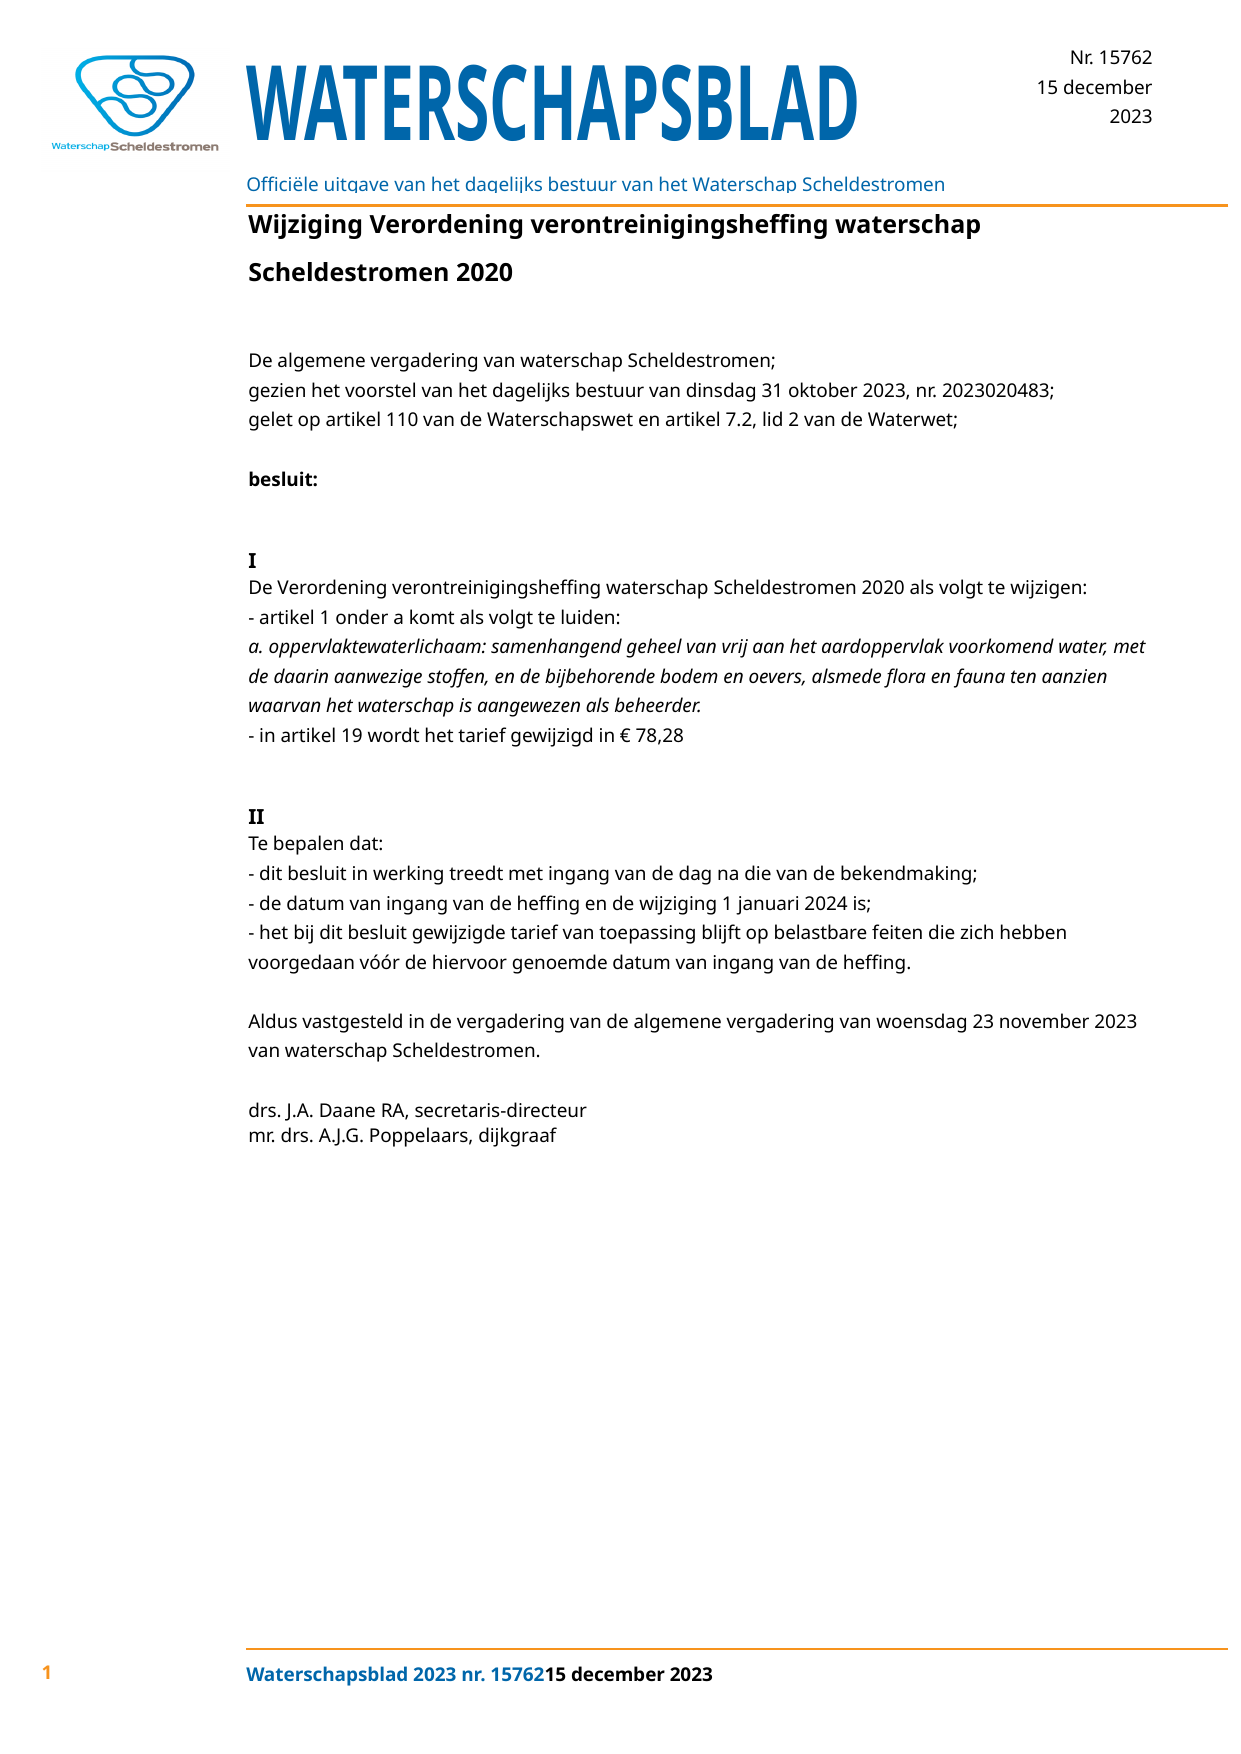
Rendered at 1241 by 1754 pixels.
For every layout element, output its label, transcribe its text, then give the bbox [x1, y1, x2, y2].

text I [248, 546, 1152, 574]
text gezien het voorstel van het dagelijks bestuur van dinsdag 31 oktober 2023, nr. 2023020483; [248, 377, 1152, 403]
text De algemene vergadering van waterschap Scheldestromen; [248, 347, 1152, 373]
text drs. J.A. Daane RA, secretaris-directeur [248, 1097, 1152, 1123]
text - in artikel 19 wordt het tarief gewijzigd in € 78,28 [248, 722, 1152, 748]
text Te bepalen dat: [248, 831, 1152, 856]
text Aldus vastgesteld in de vergadering van de algemene vergadering van woensdag 23 november 2023 van waterschap Scheldestromen. [248, 1008, 1152, 1063]
text - de datum van ingang van de heffing en de wijziging 1 januari 2024 is; [248, 890, 1152, 916]
text Wijziging Verordening verontreinigingsheffing waterschap Scheldestromen 2020 [248, 207, 1152, 288]
text mr. drs. A.J.G. Poppelaars, dijkgraaf [248, 1123, 1152, 1148]
text - dit besluit in werking treedt met ingang van de dag na die van de bekendmaking; [248, 860, 1152, 886]
text - artikel 1 onder a komt als volgt te luiden: [248, 604, 1152, 629]
text - het bij dit besluit gewijzigde tarief van toepassing blijft op belastbare feiten die zich hebben voorgedaan vóór de hiervoor genoemde datum van ingang van de heffing. [248, 919, 1152, 975]
text II [248, 802, 1152, 831]
text gelet op artikel 110 van de Waterschapswet en artikel 7.2, lid 2 van de Waterwet; [248, 407, 1152, 432]
text De Verordening verontreinigingsheffing waterschap Scheldestromen 2020 als volgt te wijzigen: [248, 574, 1152, 600]
text besluit: [248, 466, 1152, 492]
text a. oppervlaktewaterlichaam: samenhangend geheel van vrij aan het aardoppervlak voorkomend water, met de daarin aanwezige stoffen, en de bijbehorende bodem en oevers, alsmede flora en fauna ten aanzien waarvan het waterschap is aangewezen als beheerder. [248, 633, 1152, 718]
picture [41, 47, 231, 172]
